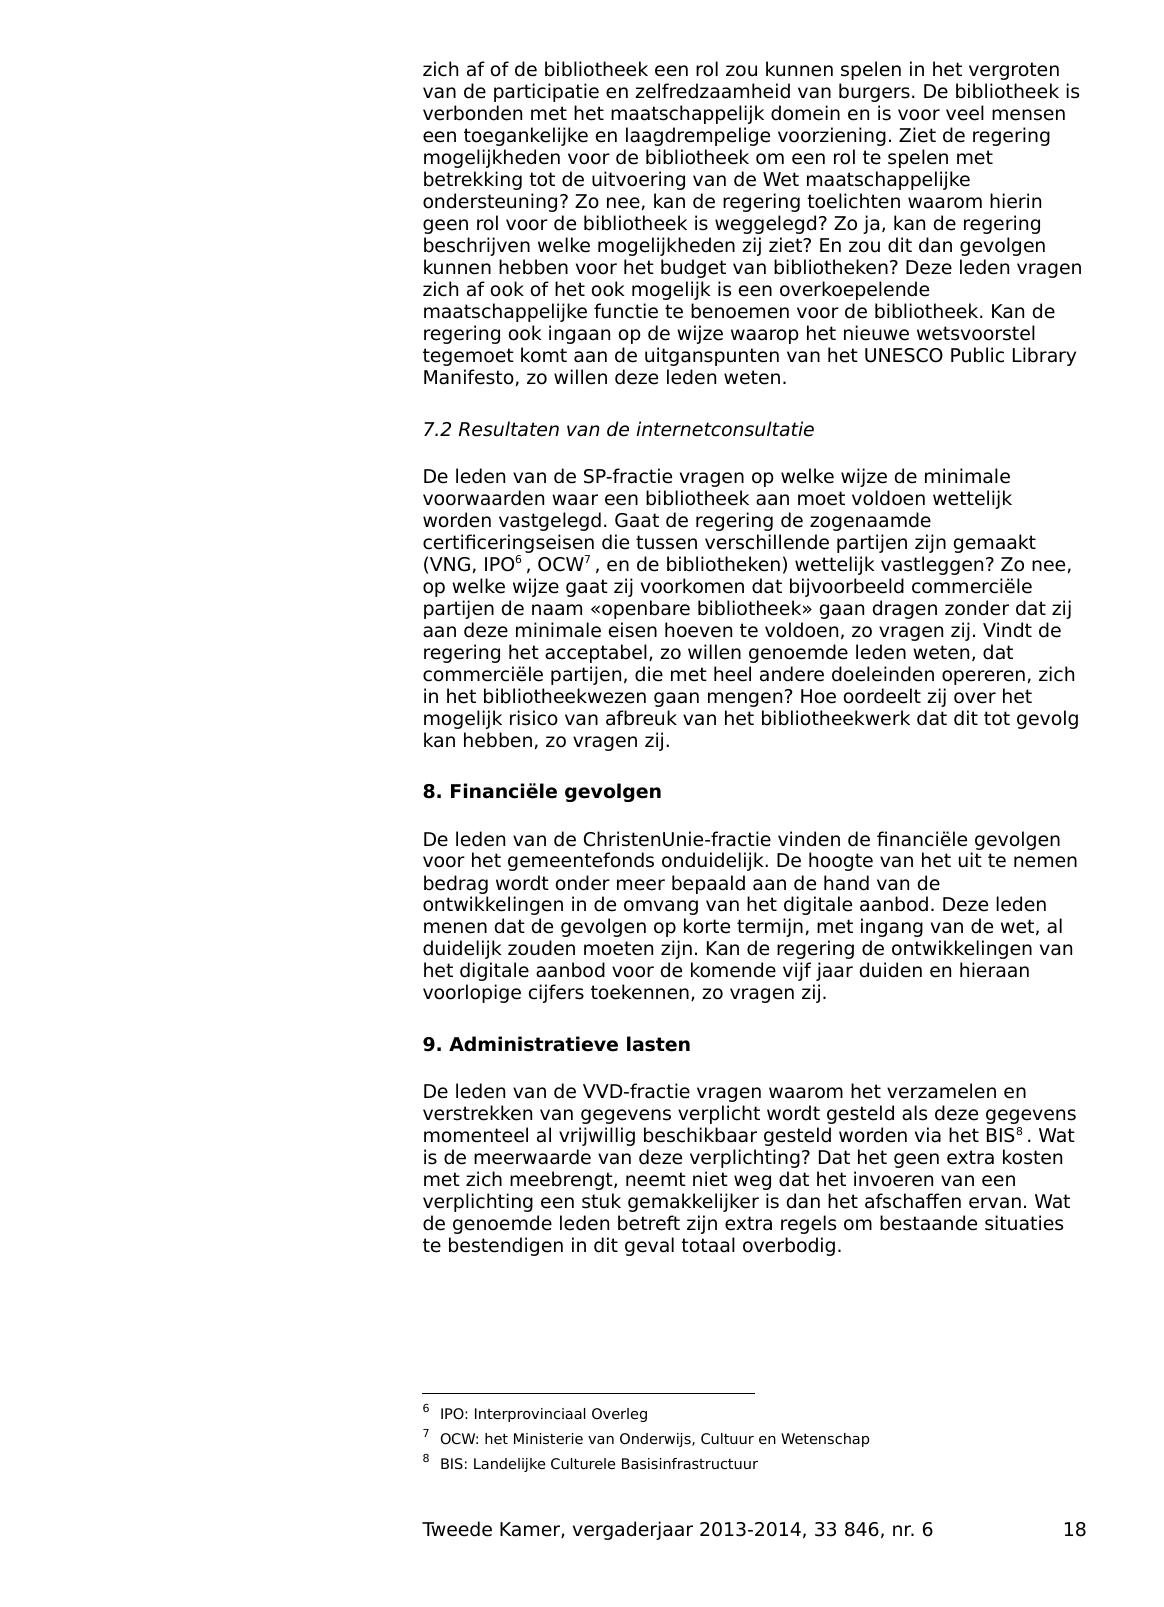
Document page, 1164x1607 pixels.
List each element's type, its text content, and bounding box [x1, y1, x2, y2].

text De leden van de VVD-fractie vragen waarom het verzamelen en verstrekken van gegevens verplicht wordt gesteld als deze gegevens momenteel al vrijwillig beschikbaar gesteld worden via het BIS. Wat is de meerwaarde van deze verplichting? Dat het geen extra kosten met zich meebrengt, neemt niet weg dat het invoeren van een verplichting een stuk gemakkelijker is dan het afschaffen ervan. Wat de genoemde leden betreft zijn extra regels om bestaande situaties te bestendigen in dit geval totaal overbodig. [422, 1081, 1087, 1257]
text OCW: het Ministerie van Onderwijs, Cultuur en Wetenschap [422, 1427, 1087, 1449]
text De leden van de ChristenUnie-fractie vinden de financiële gevolgen voor het gemeentefonds onduidelijk. De hoogte van het uit te nemen bedrag wordt onder meer bepaald aan de hand van de ontwikkelingen in de omvang van het digitale aanbod. Deze leden menen dat de gevolgen op korte termijn, met ingang van de wet, al duidelijk zouden moeten zijn. Kan de regering de ontwikkelingen van het digitale aanbod voor de komende vijf jaar duiden en hieraan voorlopige cijfers toekennen, zo vragen zij. [422, 828, 1087, 1004]
subtitle 7.2 Resultaten van de internetconsultatie [422, 419, 1087, 441]
subtitle 8. Financiële gevolgen [422, 781, 1087, 803]
text De leden van de SP-fractie vragen op welke wijze de minimale voorwaarden waar een bibliotheek aan moet voldoen wettelijk worden vastgelegd. Gaat de regering de zogenaamde certificeringseisen die tussen verschillende partijen zijn gemaakt (VNG, IPO, OCW, en de bibliotheken) wettelijk vastleggen? Zo nee, op welke wijze gaat zij voorkomen dat bijvoorbeeld commerciële partijen de naam «openbare bibliotheek» gaan dragen zonder dat zij aan deze minimale eisen hoeven te voldoen, zo vragen zij. Vindt de regering het acceptabel, zo willen genoemde leden weten, dat commerciële partijen, die met heel andere doeleinden opereren, zich in het bibliotheekwezen gaan mengen? Hoe oordeelt zij over het mogelijk risico van afbreuk van het bibliotheekwerk dat dit tot gevolg kan hebben, zo vragen zij. [422, 466, 1087, 751]
subtitle 9. Administratieve lasten [422, 1034, 1087, 1056]
text zich af of de bibliotheek een rol zou kunnen spelen in het vergroten van de participatie en zelfredzaamheid van burgers. De bibliotheek is verbonden met het maatschappelijk domein en is voor veel mensen een toegankelijke en laagdrempelige voorziening. Ziet de regering mogelijkheden voor de bibliotheek om een rol te spelen met betrekking tot de uitvoering van de Wet maatschappelijke ondersteuning? Zo nee, kan de regering toelichten waarom hierin geen rol voor de bibliotheek is weggelegd? Zo ja, kan de regering beschrijven welke mogelijkheden zij ziet? En zou dit dan gevolgen kunnen hebben voor het budget van bibliotheken? Deze leden vragen zich af ook of het ook mogelijk is een overkoepelende maatschappelijke functie te benoemen voor de bibliotheek. Kan de regering ook ingaan op de wijze waarop het nieuwe wetsvoorstel tegemoet komt aan de uitganspunten van het UNESCO Public Library Manifesto, zo willen deze leden weten. [422, 59, 1087, 389]
text IPO: Interprovinciaal Overleg [422, 1402, 1087, 1424]
text BIS: Landelijke Culturele Basisinfrastructuur [422, 1452, 1087, 1474]
